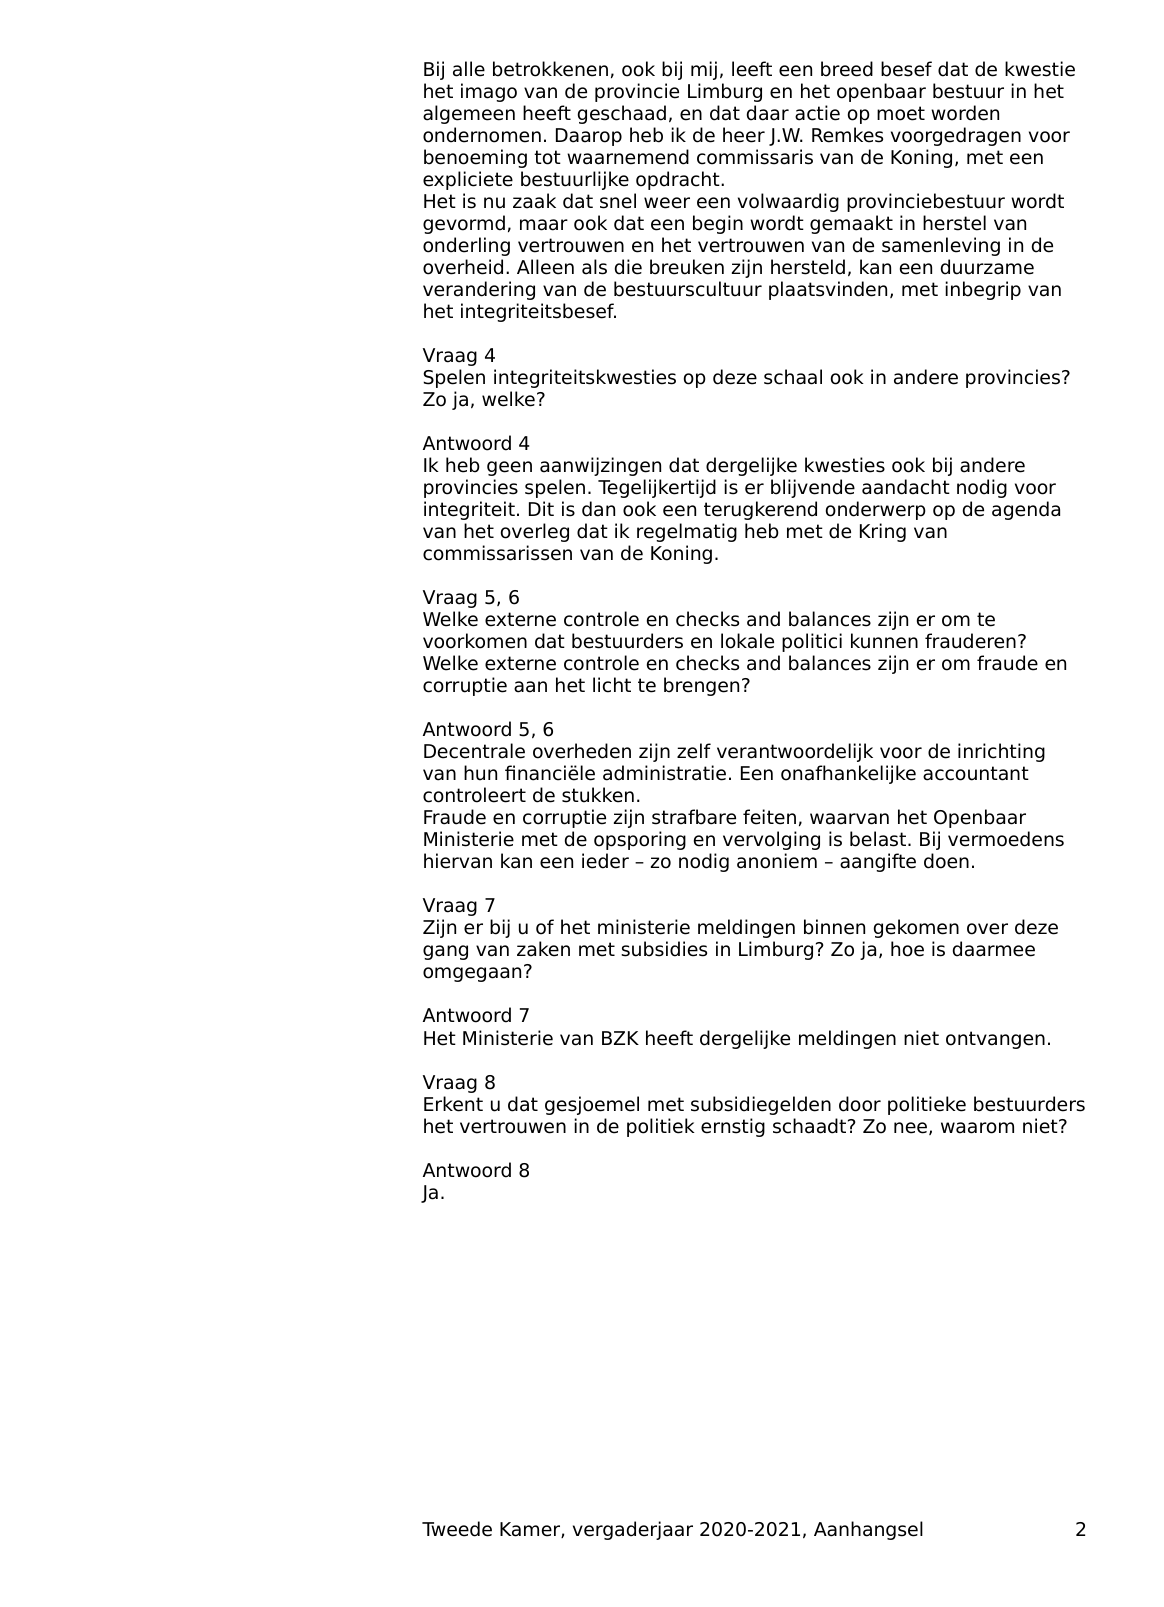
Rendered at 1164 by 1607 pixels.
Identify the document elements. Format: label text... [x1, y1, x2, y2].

text Antwoord 5, 6 [422, 719, 1087, 741]
text Antwoord 7 [422, 1005, 1087, 1027]
text Vraag 8 [422, 1072, 1087, 1093]
text Antwoord 8 [422, 1160, 1087, 1182]
text Welke externe controle en checks and balances zijn er om fraude en corruptie aan het licht te brengen? [422, 653, 1087, 697]
text Fraude en corruptie zijn strafbare feiten, waarvan het Openbaar Ministerie met de opsporing en vervolging is belast. Bij vermoedens hiervan kan een ieder – zo nodig anoniem – aangifte doen. [422, 807, 1087, 873]
text Zijn er bij u of het ministerie meldingen binnen gekomen over deze gang van zaken met subsidies in Limburg? Zo ja, hoe is daarmee omgegaan? [422, 917, 1087, 983]
text Erkent u dat gesjoemel met subsidiegelden door politieke bestuurders het vertrouwen in de politiek ernstig schaadt? Zo nee, waarom niet? [422, 1093, 1087, 1137]
text Ja. [422, 1182, 1087, 1204]
text Bij alle betrokkenen, ook bij mij, leeft een breed besef dat de kwestie het imago van de provincie Limburg en het openbaar bestuur in het algemeen heeft geschaad, en dat daar actie op moet worden ondernomen. Daarop heb ik de heer J.W. Remkes voorgedragen voor benoeming tot waarnemend commissaris van de Koning, met een expliciete bestuurlijke opdracht. [422, 59, 1087, 191]
text Antwoord 4 [422, 433, 1087, 455]
text Spelen integriteitskwesties op deze schaal ook in andere provincies? Zo ja, welke? [422, 367, 1087, 411]
text Welke externe controle en checks and balances zijn er om te voorkomen dat bestuurders en lokale politici kunnen frauderen? [422, 609, 1087, 653]
text Het Ministerie van BZK heeft dergelijke meldingen niet ontvangen. [422, 1027, 1087, 1049]
text Decentrale overheden zijn zelf verantwoordelijk voor de inrichting van hun financiële administratie. Een onafhankelijke accountant controleert de stukken. [422, 741, 1087, 807]
text Ik heb geen aanwijzingen dat dergelijke kwesties ook bij andere provincies spelen. Tegelijkertijd is er blijvende aandacht nodig voor integriteit. Dit is dan ook een terugkerend onderwerp op de agenda van het overleg dat ik regelmatig heb met de Kring van commissarissen van de Koning. [422, 455, 1087, 565]
text Het is nu zaak dat snel weer een volwaardig provinciebestuur wordt gevormd, maar ook dat een begin wordt gemaakt in herstel van onderling vertrouwen en het vertrouwen van de samenleving in de overheid. Alleen als die breuken zijn hersteld, kan een duurzame verandering van de bestuurscultuur plaatsvinden, met inbegrip van het integriteitsbesef. [422, 191, 1087, 323]
text Vraag 7 [422, 895, 1087, 917]
text Vraag 5, 6 [422, 587, 1087, 609]
text Vraag 4 [422, 345, 1087, 367]
